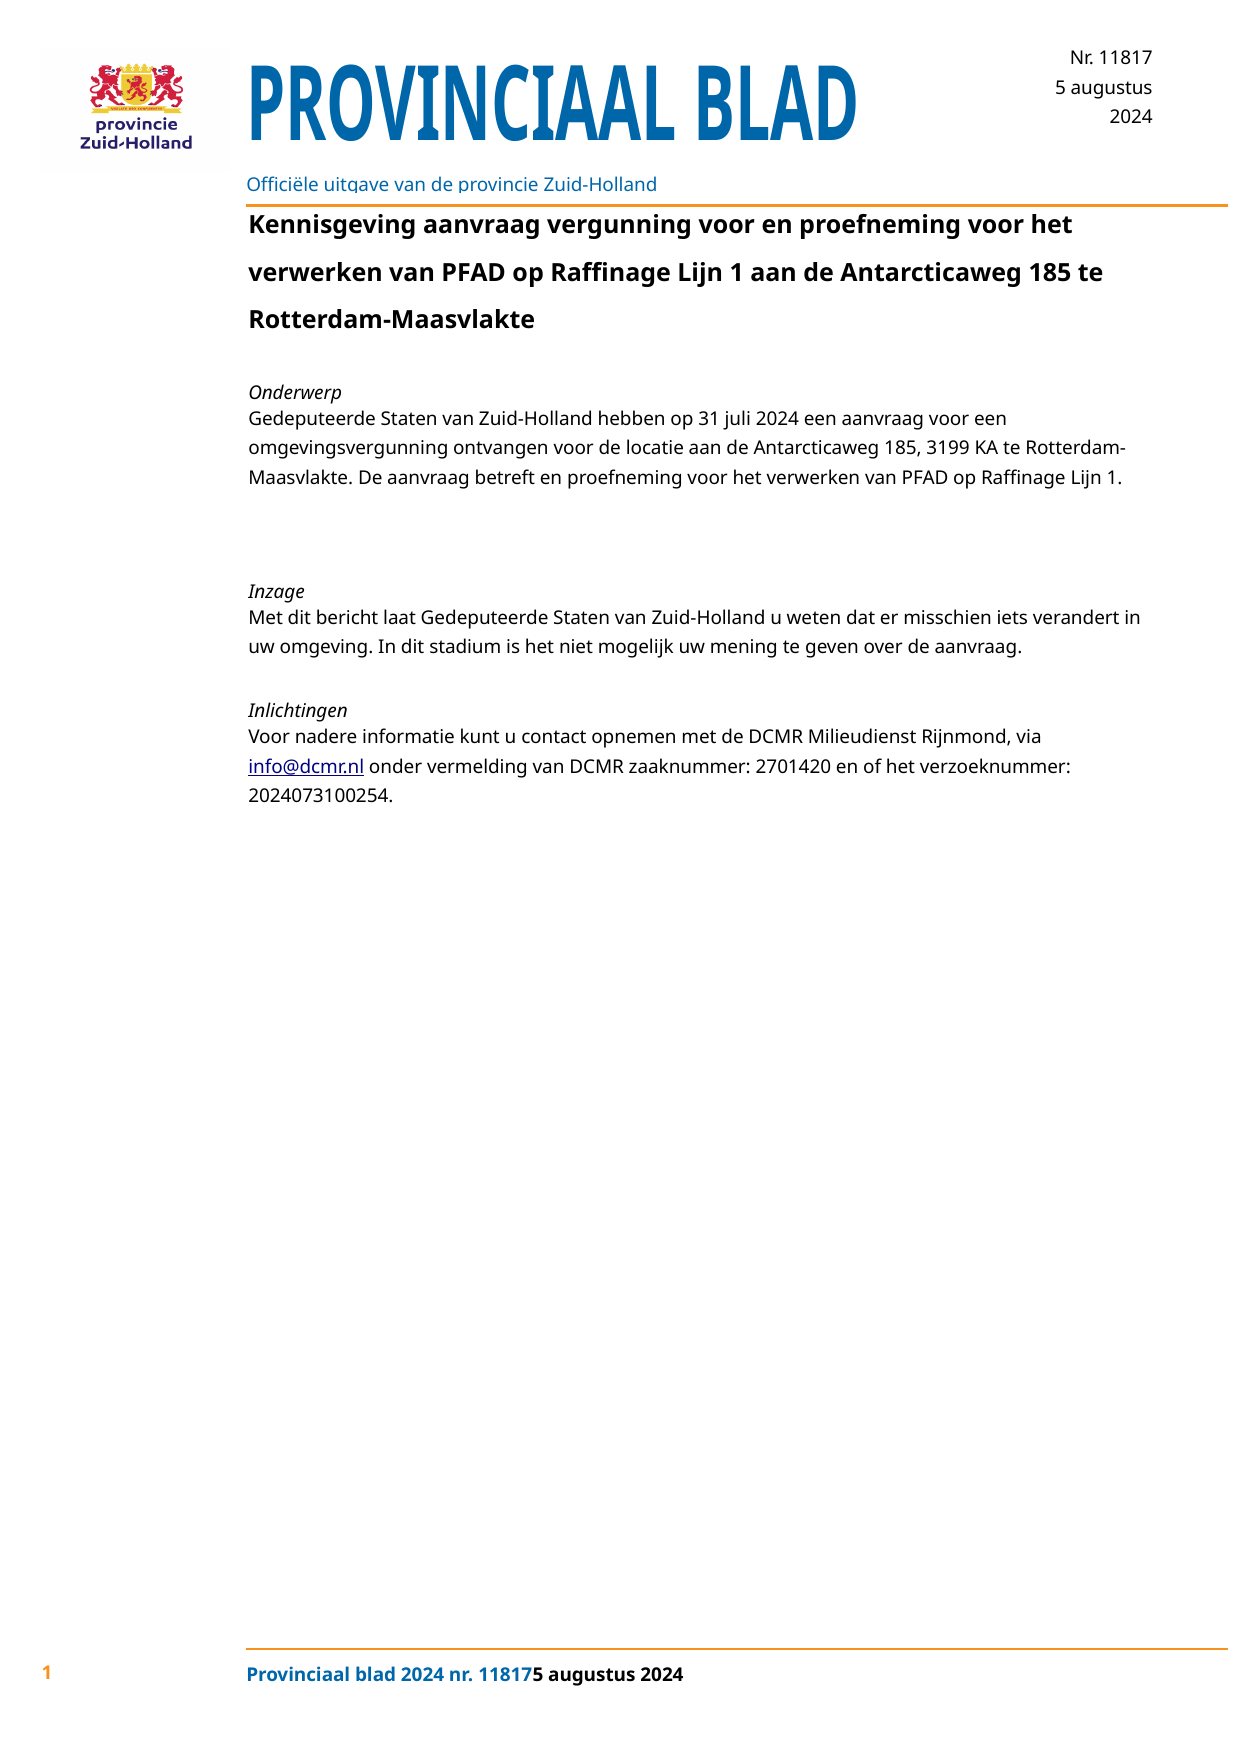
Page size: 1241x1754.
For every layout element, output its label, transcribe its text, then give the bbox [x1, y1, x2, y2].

text Inzage [248, 578, 1152, 604]
text Gedeputeerde Staten van Zuid-Holland hebben op 31 juli 2024 een aanvraag voor een omgevingsvergunning ontvangen voor de locatie aan de Antarcticaweg 185, 3199 KA te Rotterdam-Maasvlakte. De aanvraag betreft en proefneming voor het verwerken van PFAD op Raffinage Lijn 1. [248, 405, 1152, 490]
text Inlichtingen [248, 698, 1152, 723]
text Met dit bericht laat Gedeputeerde Staten van Zuid-Holland u weten dat er misschien iets verandert in uw omgeving. In dit stadium is het niet mogelijk uw mening te geven over de aanvraag. [248, 604, 1152, 659]
text Voor nadere informatie kunt u contact opnemen met de DCMR Milieudienst Rijnmond, via info@dcmr.nl onder vermelding van DCMR zaaknummer: 2701420 en of het verzoeknummer: 2024073100254. [248, 723, 1152, 808]
picture [41, 47, 231, 172]
text Kennisgeving aanvraag vergunning voor en proefneming voor het verwerken van PFAD op Raffinage Lijn 1 aan de Antarcticaweg 185 te Rotterdam-Maasvlakte [248, 207, 1152, 336]
text Onderwerp [248, 379, 1152, 405]
